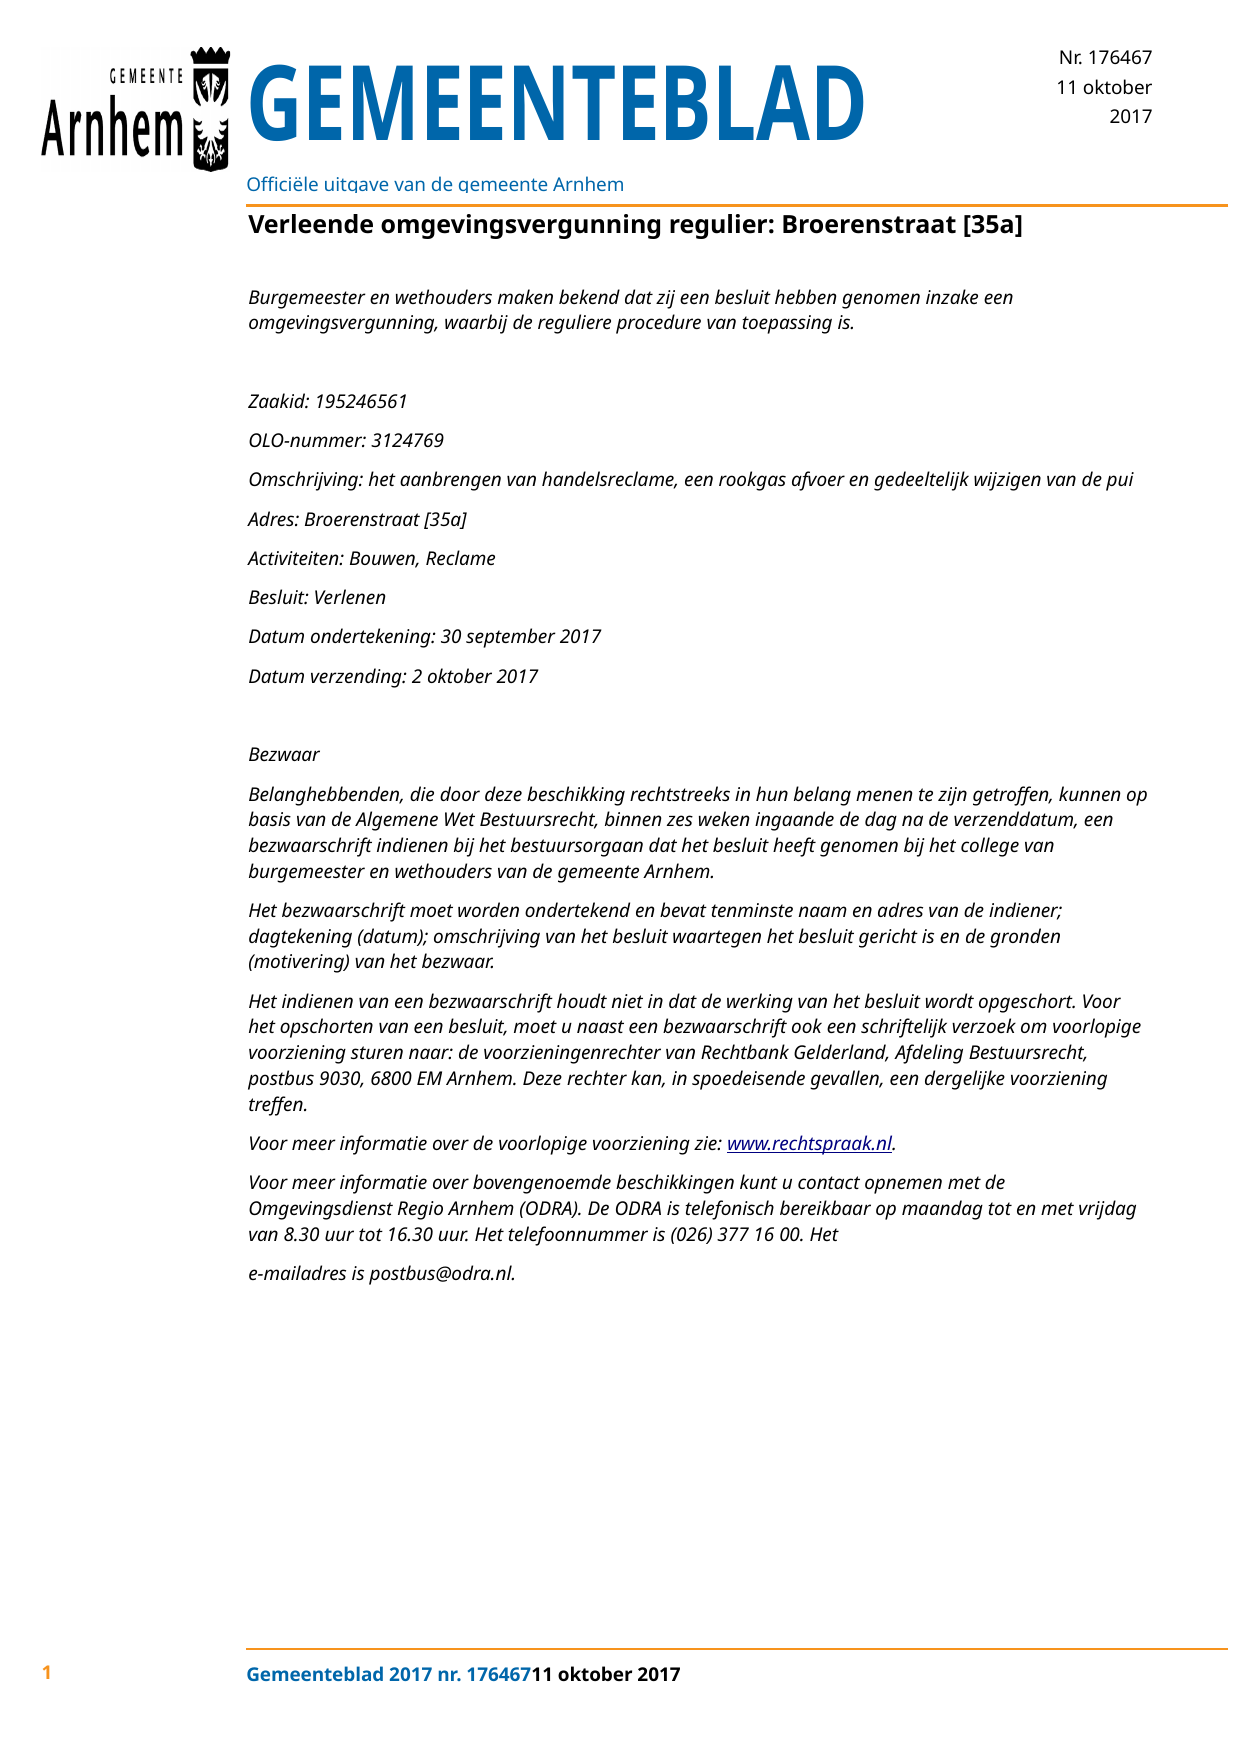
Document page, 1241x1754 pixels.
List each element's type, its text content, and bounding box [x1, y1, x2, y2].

text Het bezwaarschrift moet worden ondertekend en bevat tenminste naam en adres van de indiener; dagtekening (datum); omschrijving van het besluit waartegen het besluit gericht is en de gronden (motivering) van het bezwaar. [248, 897, 1152, 974]
text OLO-nummer: 3124769 [248, 427, 1152, 453]
text Bezwaar [248, 742, 1152, 767]
text Adres: Broerenstraat [35a] [248, 506, 1152, 532]
text Voor meer informatie over de voorlopige voorziening zie: www.rechtspraak.nl. [248, 1130, 1152, 1156]
text Verleende omgevingsvergunning regulier: Broerenstraat [35a] [248, 207, 1152, 241]
text Omschrijving: het aanbrengen van handelsreclame, een rookgas afvoer en gedeeltelijk wijzigen van de pui [248, 467, 1152, 492]
text Burgemeester en wethouders maken bekend dat zij een besluit hebben genomen inzake een omgevingsvergunning, waarbij de reguliere procedure van toepassing is. [248, 284, 1152, 335]
text Het indienen van een bezwaarschrift houdt niet in dat de werking van het besluit wordt opgeschort. Voor het opschorten van een besluit, moet u naast een bezwaarschrift ook een schriftelijk verzoek om voorlopige voorziening sturen naar: de voorzieningenrechter van Rechtbank Gelderland, Afdeling Bestuursrecht, postbus 9030, 6800 EM Arnhem. Deze rechter kan, in spoedeisende gevallen, een dergelijke voorziening treffen. [248, 988, 1152, 1117]
text Zaakid: 195246561 [248, 388, 1152, 414]
text Belanghebbenden, die door deze beschikking rechtstreeks in hun belang menen te zijn getroffen, kunnen op basis van de Algemene Wet Bestuursrecht, binnen zes weken ingaande de dag na de verzenddatum, een bezwaarschrift indienen bij het bestuursorgaan dat het besluit heeft genomen bij het college van burgemeester en wethouders van de gemeente Arnhem. [248, 781, 1152, 884]
text Datum ondertekening: 30 september 2017 [248, 624, 1152, 649]
picture [41, 47, 231, 172]
text Besluit: Verlenen [248, 584, 1152, 610]
text Activiteiten: Bouwen, Reclame [248, 545, 1152, 571]
text Datum verzending: 2 oktober 2017 [248, 663, 1152, 689]
text Voor meer informatie over bovengenoemde beschikkingen kunt u contact opnemen met de Omgevingsdienst Regio Arnhem (ODRA). De ODRA is telefonisch bereikbaar op maandag tot en met vrijdag van 8.30 uur tot 16.30 uur. Het telefoonnummer is (026) 377 16 00. Het [248, 1169, 1152, 1247]
text e-mailadres is postbus@odra.nl. [248, 1260, 1152, 1286]
